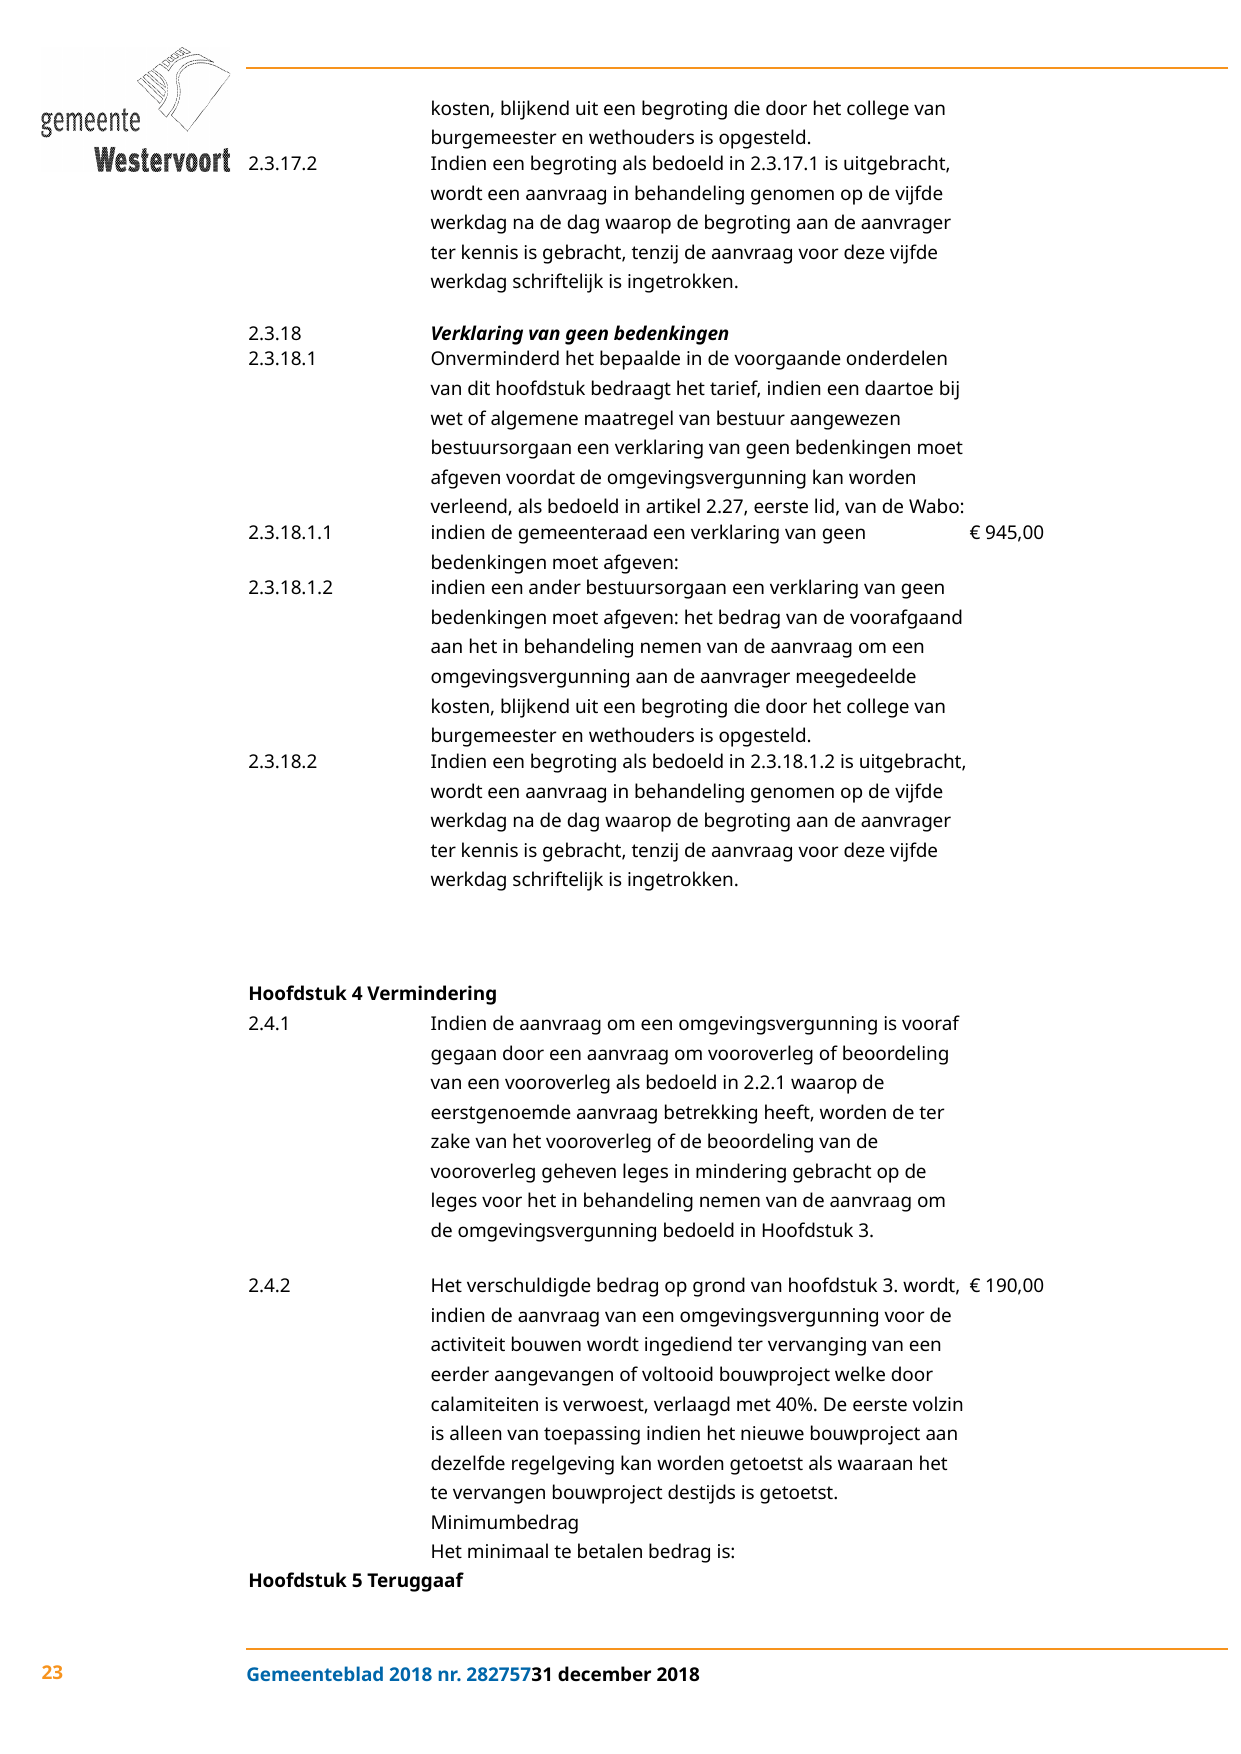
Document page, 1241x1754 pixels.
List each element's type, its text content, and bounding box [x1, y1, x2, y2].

table_header [969, 1010, 1152, 1272]
table_cell kosten, blijkend uit een begroting die door het college van burgemeester en wethouders is opgesteld. [430, 95, 969, 150]
table_cell [969, 320, 1152, 346]
table_cell indien de gemeenteraad een verklaring van geen bedenkingen moet afgeven: [430, 519, 969, 574]
text Hoofdstuk 5 Teruggaaf [248, 1568, 1152, 1593]
table_header Indien de aanvraag om een omgevingsvergunning is vooraf gegaan door een aanvraag om vooroverleg of beoordeling van een vooroverleg als bedoeld in 2.2.1 waarop de eerstgenoemde aanvraag betrekking heeft, worden de ter zake van het vooroverleg of de beoordeling van de vooroverleg geheven leges in mindering gebracht op de leges voor het in behandeling nemen van de aanvraag om de omgevingsvergunning bedoeld in Hoofdstuk 3. [430, 1010, 969, 1272]
table_cell [248, 892, 430, 918]
table_cell 2.3.18.2 [248, 748, 430, 892]
table_cell [248, 294, 430, 320]
table_cell [969, 748, 1152, 892]
table_cell 2.3.18.1 [248, 346, 430, 519]
table_cell [430, 892, 969, 918]
table_cell [969, 575, 1152, 748]
table_cell Onverminderd het bepaalde in de voorgaande onderdelen van dit hoofdstuk bedraagt het tarief, indien een daartoe bij wet of algemene maatregel van bestuur aangewezen bestuursorgaan een verklaring van geen bedenkingen moet afgeven voordat de omgevingsvergunning kan worden verleend, als bedoeld in artikel 2.27, eerste lid, van de Wabo: [430, 346, 969, 519]
table_cell 2.3.18.1.2 [248, 575, 430, 748]
table_cell € 945,00 [969, 519, 1152, 574]
table_cell [969, 346, 1152, 519]
table_cell Het verschuldigde bedrag op grond van hoofdstuk 3. wordt, indien de aanvraag van een omgevingsvergunning voor de activiteit bouwen wordt ingediend ter vervanging van een eerder aangevangen of voltooid bouwproject welke door calamiteiten is verwoest, verlaagd met 40%. De eerste volzin is alleen van toepassing indien het nieuwe bouwproject aan dezelfde regelgeving kan worden getoetst als waaraan het te vervangen bouwproject destijds is getoetst. Minimumbedrag Het minimaal te betalen bedrag is: [430, 1273, 969, 1564]
table_cell 2.3.17.2 [248, 150, 430, 294]
table_cell [969, 892, 1152, 918]
table_cell [969, 150, 1152, 294]
table_cell [430, 294, 969, 320]
table_header 2.4.1 [248, 1010, 430, 1272]
text Hoofdstuk 4 Vermindering [248, 980, 1152, 1006]
picture [41, 47, 231, 172]
table_cell 2.3.18.1.1 [248, 519, 430, 574]
table_cell [969, 95, 1152, 150]
table_cell [248, 95, 430, 150]
table_cell Verklaring van geen bedenkingen [430, 320, 969, 346]
table_cell 2.4.2 [248, 1273, 430, 1564]
table_cell Indien een begroting als bedoeld in 2.3.17.1 is uitgebracht, wordt een aanvraag in behandeling genomen op de vijfde werkdag na de dag waarop de begroting aan de aanvrager ter kennis is gebracht, tenzij de aanvraag voor deze vijfde werkdag schriftelijk is ingetrokken. [430, 150, 969, 294]
table_cell Indien een begroting als bedoeld in 2.3.18.1.2 is uitgebracht, wordt een aanvraag in behandeling genomen op de vijfde werkdag na de dag waarop de begroting aan de aanvrager ter kennis is gebracht, tenzij de aanvraag voor deze vijfde werkdag schriftelijk is ingetrokken. [430, 748, 969, 892]
table_cell € 190,00 [969, 1273, 1152, 1564]
table_cell 2.3.18 [248, 320, 430, 346]
table_cell [969, 294, 1152, 320]
table_cell indien een ander bestuursorgaan een verklaring van geen bedenkingen moet afgeven: het bedrag van de voorafgaand aan het in behandeling nemen van de aanvraag om een omgevingsvergunning aan de aanvrager meegedeelde kosten, blijkend uit een begroting die door het college van burgemeester en wethouders is opgesteld. [430, 575, 969, 748]
